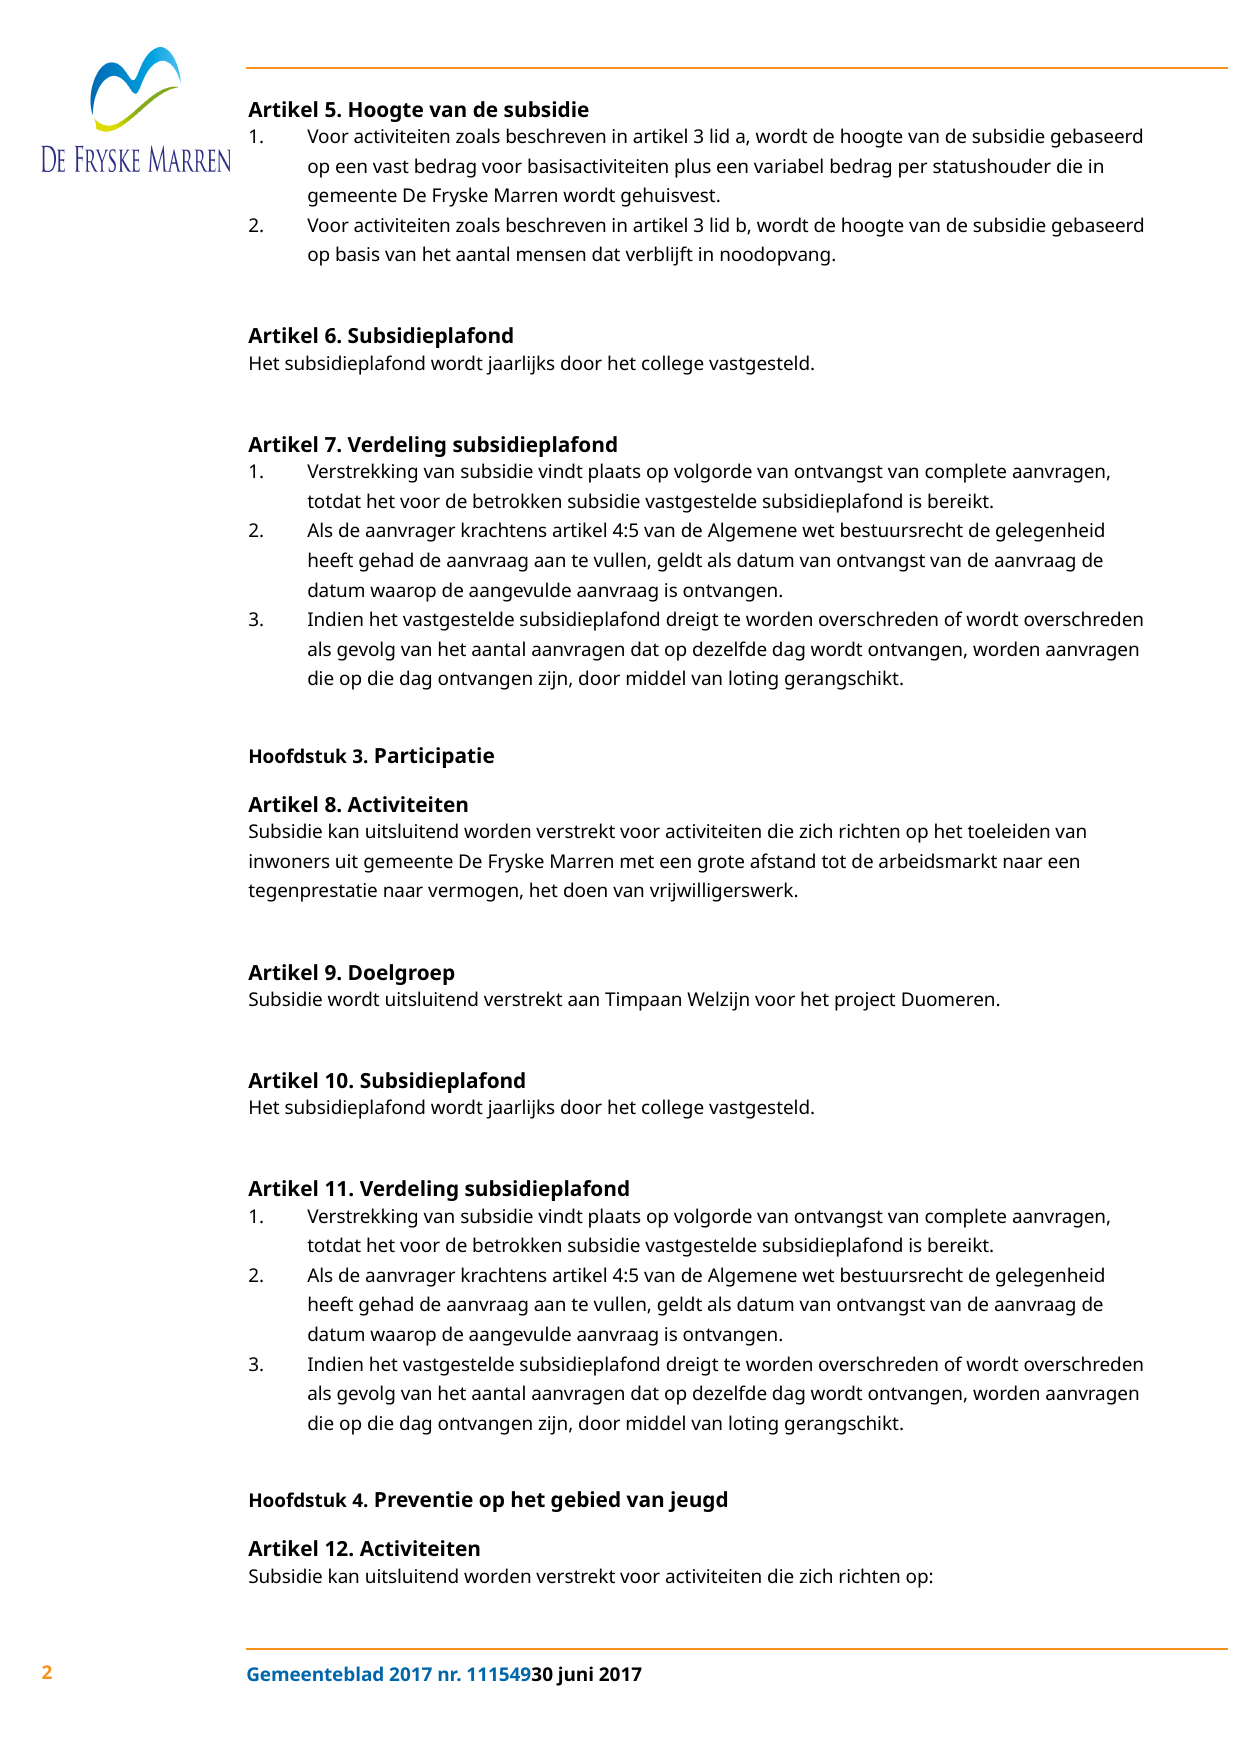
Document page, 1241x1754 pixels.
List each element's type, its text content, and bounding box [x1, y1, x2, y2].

list Indien het vastgestelde subsidieplafond dreigt te worden overschreden of wordt overschreden als gevolg van het aantal aanvragen dat op dezelfde dag wordt ontvangen, worden aanvragen die op die dag ontvangen zijn, door middel van loting gerangschikt. [248, 1351, 1152, 1436]
text Artikel 11. Verdeling subsidieplafond [248, 1174, 1152, 1203]
list Voor activiteiten zoals beschreven in artikel 3 lid b, wordt de hoogte van de subsidie gebaseerd op basis van het aantal mensen dat verblijft in noodopvang. [248, 212, 1152, 267]
list Verstrekking van subsidie vindt plaats op volgorde van ontvangst van complete aanvragen, totdat het voor de betrokken subsidie vastgestelde subsidieplafond is bereikt. [248, 458, 1152, 514]
list Indien het vastgestelde subsidieplafond dreigt te worden overschreden of wordt overschreden als gevolg van het aantal aanvragen dat op dezelfde dag wordt ontvangen, worden aanvragen die op die dag ontvangen zijn, door middel van loting gerangschikt. [248, 606, 1152, 691]
text Artikel 7. Verdeling subsidieplafond [248, 430, 1152, 458]
text Het subsidieplafond wordt jaarlijks door het college vastgesteld. [248, 1094, 1152, 1120]
text Artikel 6. Subsidieplafond [248, 322, 1152, 350]
text Het subsidieplafond wordt jaarlijks door het college vastgesteld. [248, 350, 1152, 376]
text Subsidie kan uitsluitend worden verstrekt voor activiteiten die zich richten op: [248, 1563, 1152, 1589]
text Subsidie kan uitsluitend worden verstrekt voor activiteiten die zich richten op het toeleiden van inwoners uit gemeente De Fryske Marren met een grote afstand tot de arbeidsmarkt naar een tegenprestatie naar vermogen, het doen van vrijwilligerswerk. [248, 818, 1152, 903]
list Als de aanvrager krachtens artikel 4:5 van de Algemene wet bestuursrecht de gelegenheid heeft gehad de aanvraag aan te vullen, geldt als datum van ontvangst van de aanvraag de datum waarop de aangevulde aanvraag is ontvangen. [248, 518, 1152, 602]
text Hoofdstuk 4. Preventie op het gebied van jeugd [248, 1485, 1152, 1514]
list Als de aanvrager krachtens artikel 4:5 van de Algemene wet bestuursrecht de gelegenheid heeft gehad de aanvraag aan te vullen, geldt als datum van ontvangst van de aanvraag de datum waarop de aangevulde aanvraag is ontvangen. [248, 1262, 1152, 1347]
text Subsidie wordt uitsluitend verstrekt aan Timpaan Welzijn voor het project Duomeren. [248, 986, 1152, 1012]
list Voor activiteiten zoals beschreven in artikel 3 lid a, wordt de hoogte van de subsidie gebaseerd op een vast bedrag voor basisactiviteiten plus een variabel bedrag per statushouder die in gemeente De Fryske Marren wordt gehuisvest. [248, 123, 1152, 208]
text Artikel 9. Doelgroep [248, 958, 1152, 986]
text Artikel 12. Activiteiten [248, 1534, 1152, 1563]
text Hoofdstuk 3. Participatie [248, 741, 1152, 769]
text Artikel 5. Hoogte van de subsidie [248, 95, 1152, 123]
text Artikel 8. Activiteiten [248, 790, 1152, 818]
text Artikel 10. Subsidieplafond [248, 1066, 1152, 1094]
picture [41, 47, 231, 172]
list Verstrekking van subsidie vindt plaats op volgorde van ontvangst van complete aanvragen, totdat het voor de betrokken subsidie vastgestelde subsidieplafond is bereikt. [248, 1203, 1152, 1258]
